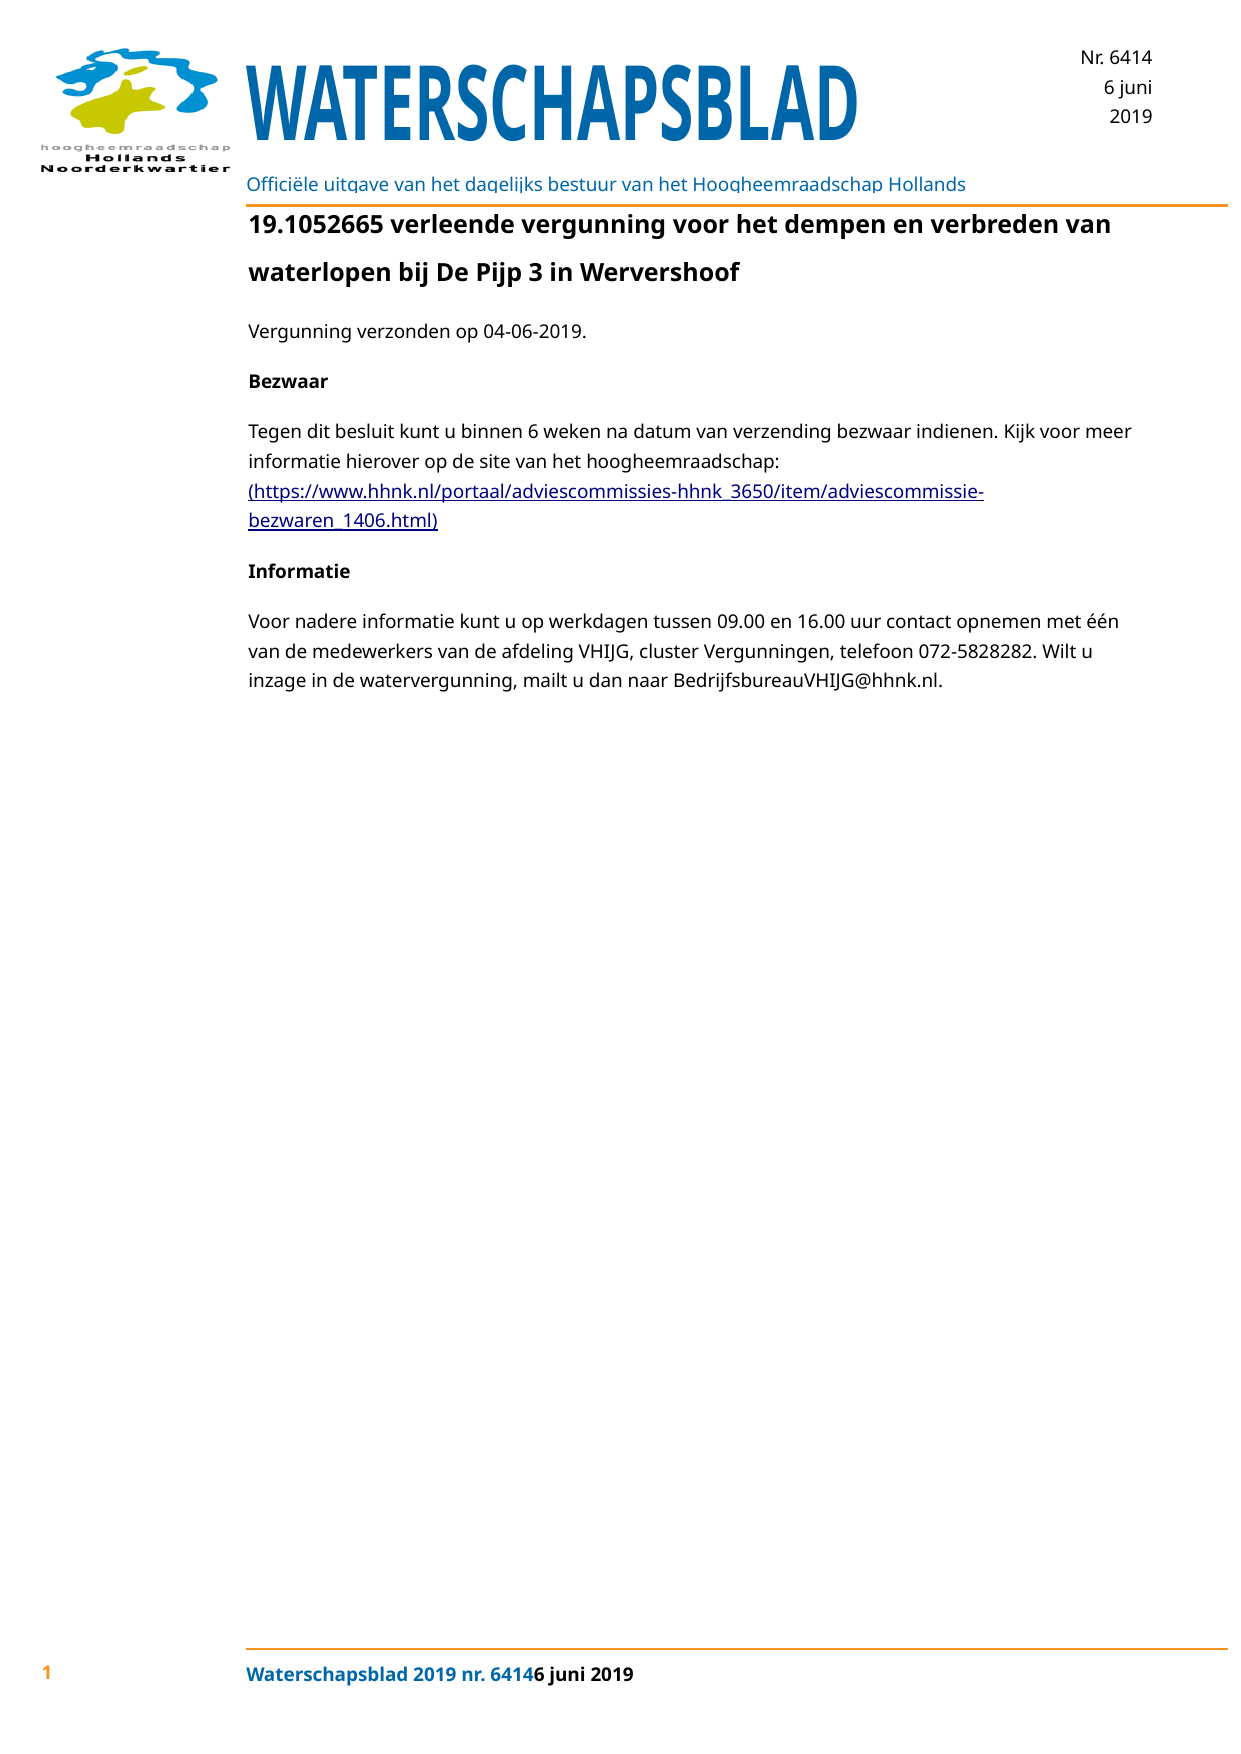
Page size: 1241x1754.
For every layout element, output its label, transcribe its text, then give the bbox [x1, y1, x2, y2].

text Vergunning verzonden op 04-06-2019. [248, 318, 1152, 344]
text Tegen dit besluit kunt u binnen 6 weken na datum van verzending bezwaar indienen. Kijk voor meer informatie hierover op de site van het hoogheemraadschap: (https://www.hhnk.nl/portaal/adviescommissies-hhnk_3650/item/adviescommissie-bezwaren_1406.html) [248, 419, 1152, 533]
text Voor nadere informatie kunt u op werkdagen tussen 09.00 en 16.00 uur contact opnemen met één van de medewerkers van de afdeling VHIJG, cluster Vergunningen, telefoon 072-5828282. Wilt u inzage in de watervergunning, mailt u dan naar BedrijfsbureauVHIJG@hhnk.nl. [248, 608, 1152, 693]
text 19.1052665 verleende vergunning voor het dempen en verbreden van waterlopen bij De Pijp 3 in Wervershoof [248, 207, 1152, 288]
text Informatie [248, 558, 1152, 584]
text Bezwaar [248, 368, 1152, 394]
picture [41, 47, 231, 172]
